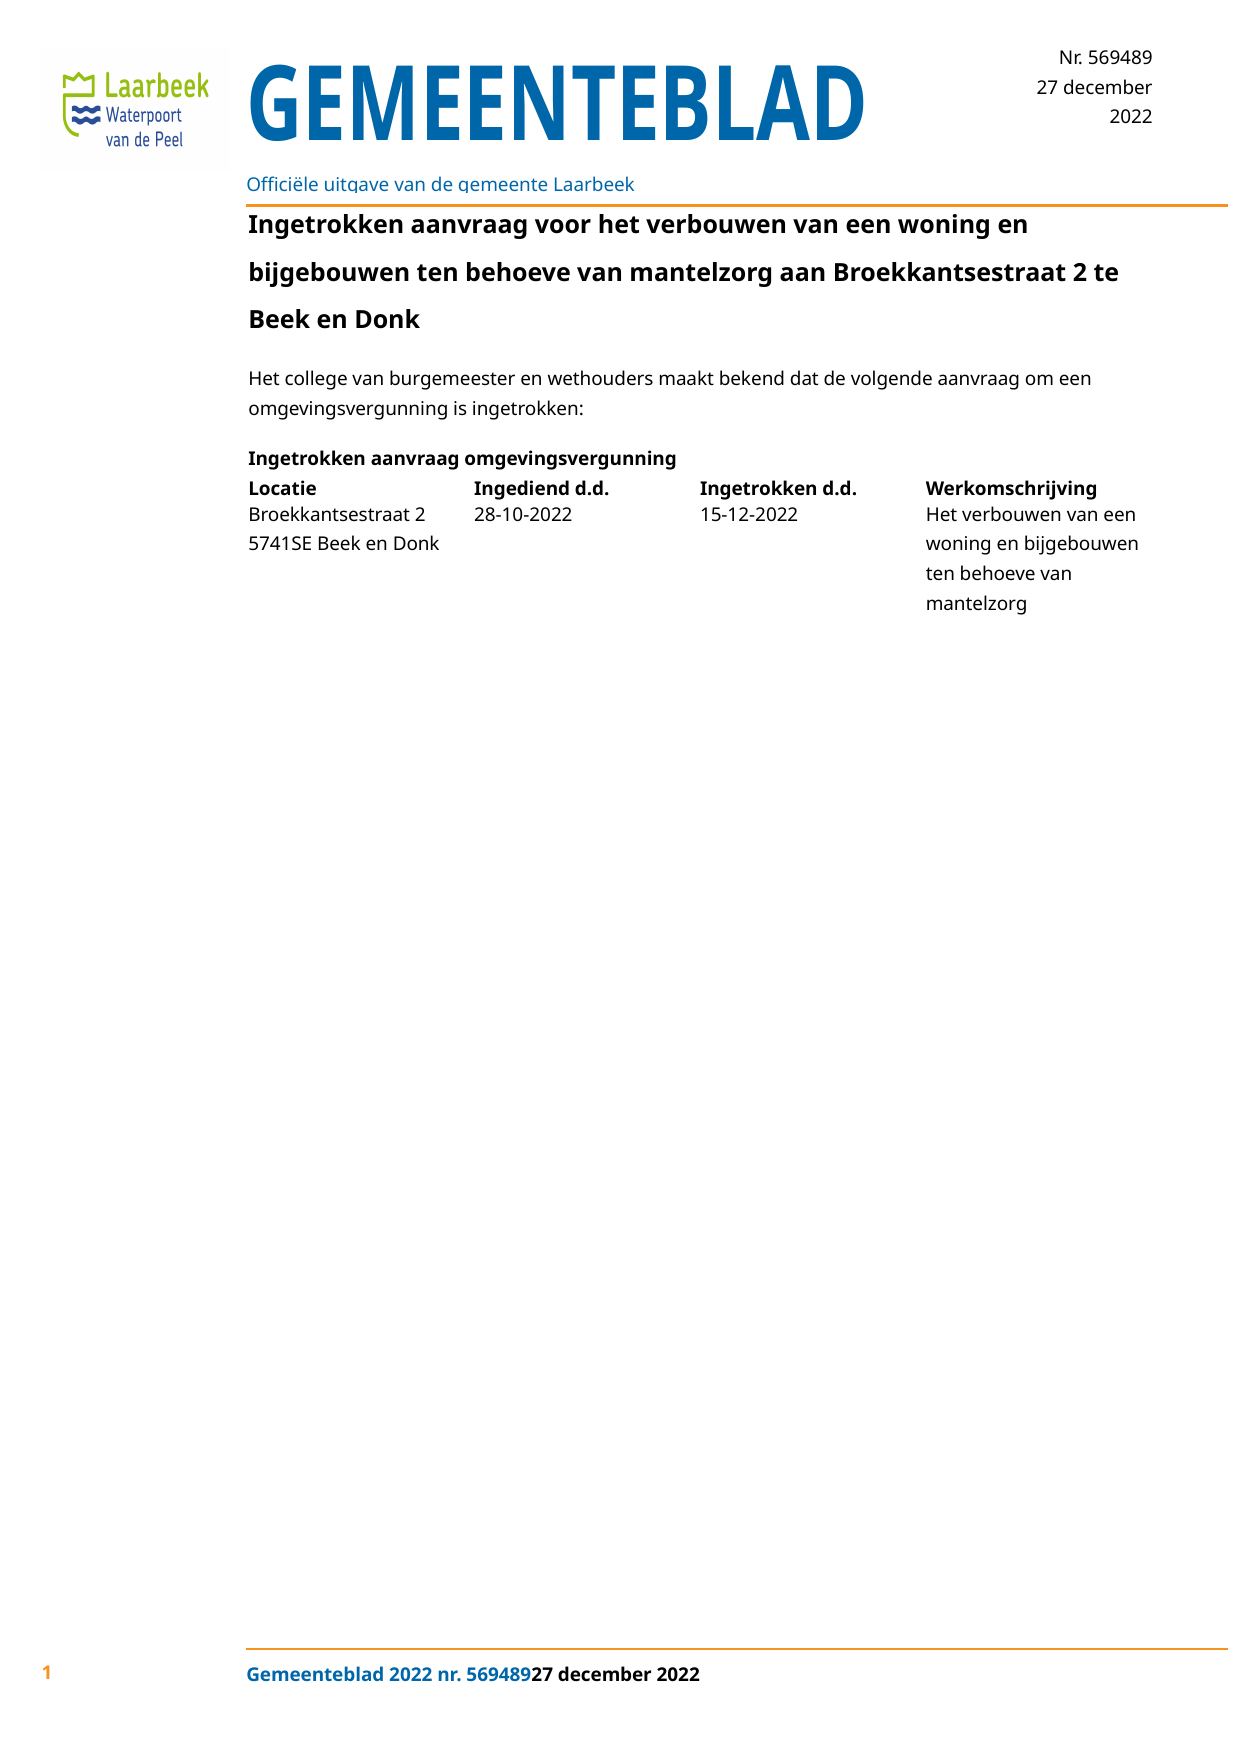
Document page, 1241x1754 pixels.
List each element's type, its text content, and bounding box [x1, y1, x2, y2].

table_cell Broekkantsestraat 2 5741SE Beek en Donk [248, 501, 474, 615]
table_cell Het verbouwen van een woning en bijgebouwen ten behoeve van mantelzorg [926, 501, 1152, 615]
table_header Locatie [248, 475, 474, 501]
text Ingetrokken aanvraag omgevingsvergunning [248, 446, 1152, 471]
table_cell 28-10-2022 [474, 501, 700, 615]
text Het college van burgemeester en wethouders maakt bekend dat de volgende aanvraag om een omgevingsvergunning is ingetrokken: [248, 366, 1152, 421]
text Ingetrokken aanvraag voor het verbouwen van een woning en bijgebouwen ten behoeve van mantelzorg aan Broekkantsestraat 2 te Beek en Donk [248, 207, 1152, 336]
table_cell 15-12-2022 [700, 501, 926, 615]
table_header Werkomschrijving [926, 475, 1152, 501]
picture [41, 47, 231, 172]
table_header Ingetrokken d.d. [700, 475, 926, 501]
table_header Ingediend d.d. [474, 475, 700, 501]
